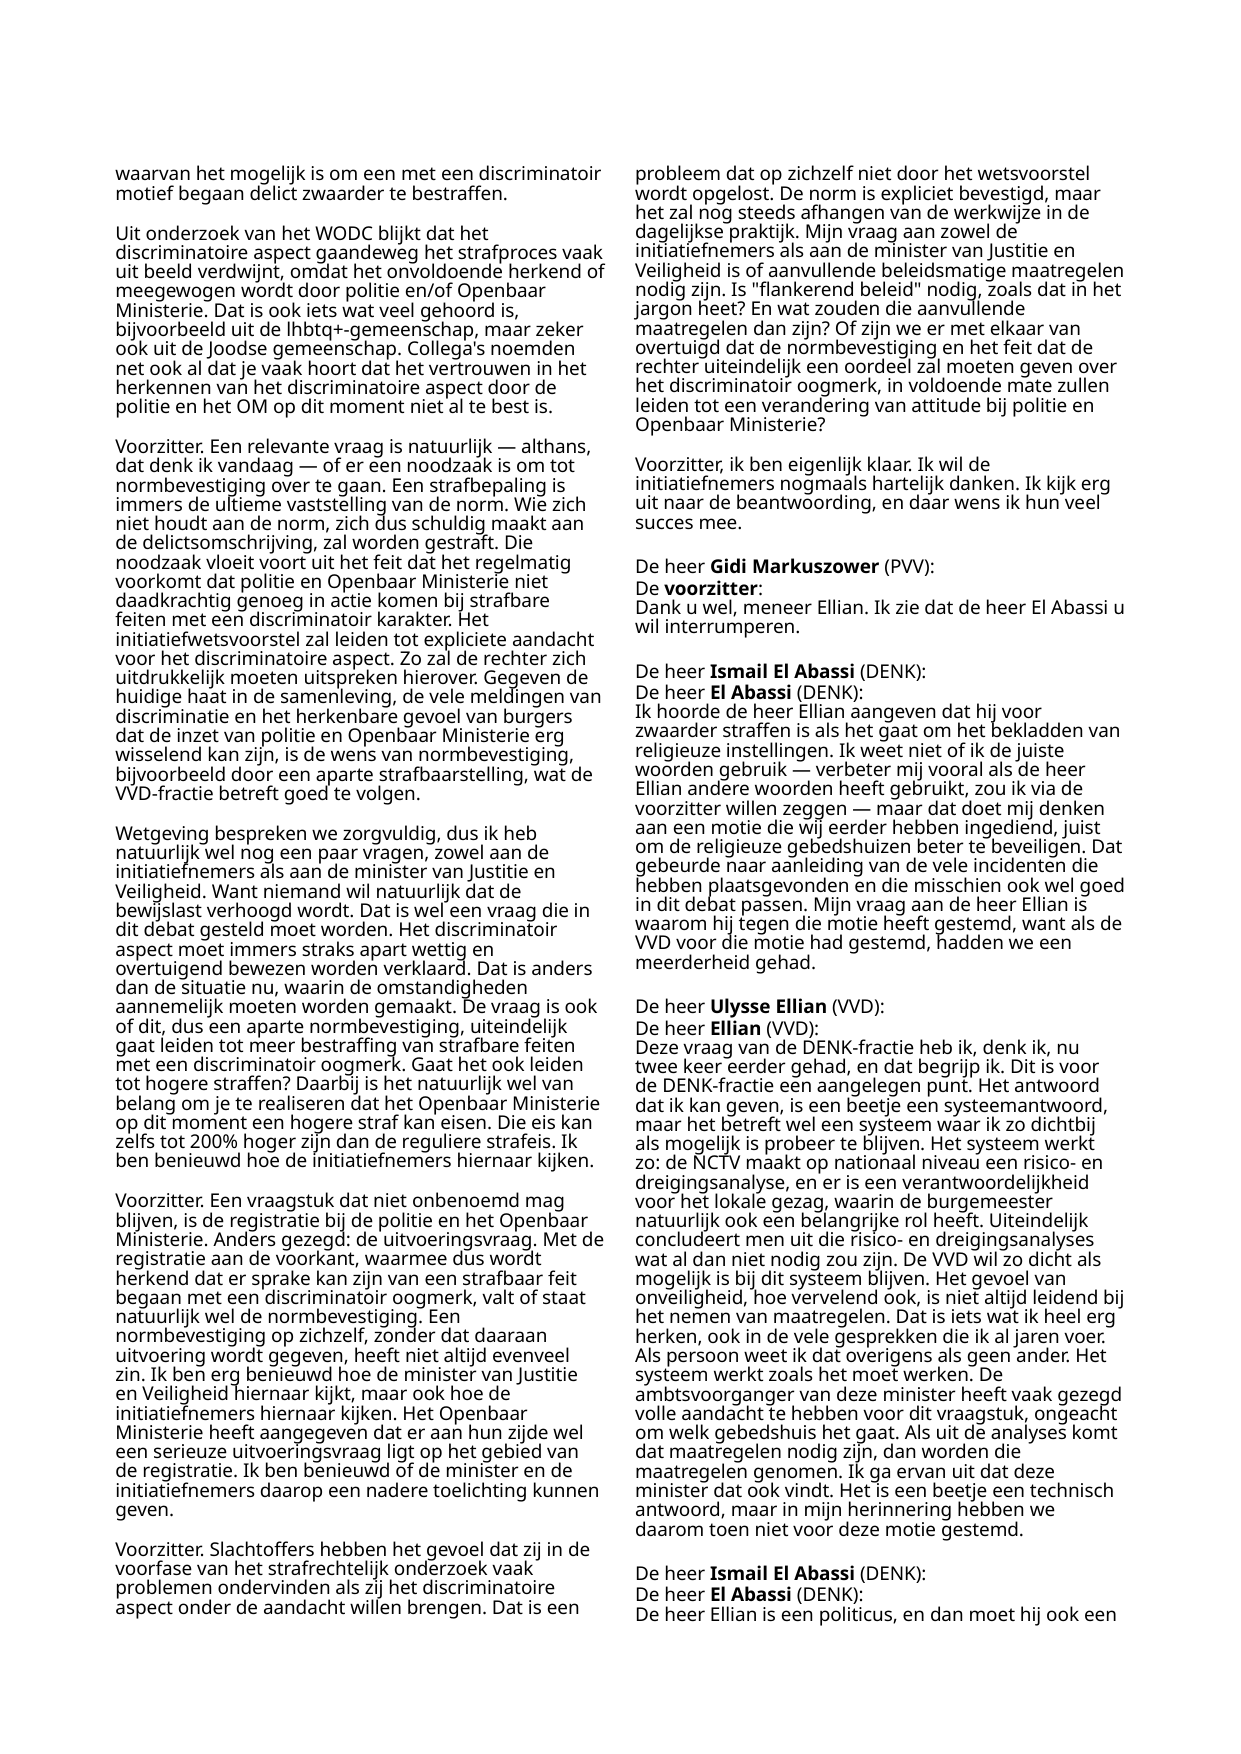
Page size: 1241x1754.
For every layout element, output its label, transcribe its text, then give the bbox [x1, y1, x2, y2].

text Voorzitter. Slachtoffers hebben het gevoel dat zij in de voorfase van het strafrechtelijk onderzoek vaak problemen ondervinden als zij het discriminatoire aspect onder de aandacht willen brengen. Dat is een [115, 1541, 605, 1618]
text Voorzitter. Een vraagstuk dat niet onbenoemd mag blijven, is de registratie bij de politie en het Openbaar Ministerie. Anders gezegd: de uitvoeringsvraag. Met de registratie aan de voorkant, waarmee dus wordt herkend dat er sprake kan zijn van een strafbaar feit begaan met een discriminatoir oogmerk, valt of staat natuurlijk wel de normbevestiging. Een normbevestiging op zichzelf, zonder dat daaraan uitvoering wordt gegeven, heeft niet altijd evenveel zin. Ik ben erg benieuwd hoe de minister van Justitie en Veiligheid hiernaar kijkt, maar ook hoe de initiatiefnemers hiernaar kijken. Het Openbaar Ministerie heeft aangegeven dat er aan hun zijde wel een serieuze uitvoeringsvraag ligt op het gebied van de registratie. Ik ben benieuwd of de minister en de initiatiefnemers daarop een nadere toelichting kunnen geven. [115, 1192, 605, 1520]
text De heer Ismail El Abassi (DENK): [635, 658, 1125, 684]
text De heer Ismail El Abassi (DENK): [635, 1561, 1125, 1586]
text De heer Ellian (VVD): [635, 1019, 1125, 1039]
text probleem dat op zichzelf niet door het wetsvoorstel wordt opgelost. De norm is expliciet bevestigd, maar het zal nog steeds afhangen van de werkwijze in de dagelijkse praktijk. Mijn vraag aan zowel de initiatiefnemers als aan de minister van Justitie en Veiligheid is of aanvullende beleidsmatige maatregelen nodig zijn. Is "flankerend beleid" nodig, zoals dat in het jargon heet? En wat zouden die aanvullende maatregelen dan zijn? Of zijn we er met elkaar van overtuigd dat de normbevestiging en het feit dat de rechter uiteindelijk een oordeel zal moeten geven over het discriminatoir oogmerk, in voldoende mate zullen leiden tot een verandering van attitude bij politie en Openbaar Ministerie? [635, 165, 1125, 435]
text Ik hoorde de heer Ellian aangeven dat hij voor zwaarder straffen is als het gaat om het bekladden van religieuze instellingen. Ik weet niet of ik de juiste woorden gebruik — verbeter mij vooral als de heer Ellian andere woorden heeft gebruikt, zou ik via de voorzitter willen zeggen — maar dat doet mij denken aan een motie die wij eerder hebben ingediend, juist om de religieuze gebedshuizen beter te beveiligen. Dat gebeurde naar aanleiding van de vele incidenten die hebben plaatsgevonden en die misschien ook wel goed in dit debat passen. Mijn vraag aan de heer Ellian is waarom hij tegen die motie heeft gestemd, want als de VVD voor die motie had gestemd, hadden we een meerderheid gehad. [635, 703, 1125, 973]
text Dank u wel, meneer Ellian. Ik zie dat de heer El Abassi u wil interrumperen. [635, 599, 1125, 637]
text De heer Ellian is een politicus, en dan moet hij ook een [635, 1606, 1125, 1625]
text De heer Ulysse Ellian (VVD): [635, 994, 1125, 1019]
text De heer El Abassi (DENK): [635, 684, 1125, 703]
text De heer Gidi Markuszower (PVV): [635, 554, 1125, 579]
text De voorzitter: [635, 579, 1125, 599]
text Deze vraag van de DENK-fractie heb ik, denk ik, nu twee keer eerder gehad, en dat begrijp ik. Dit is voor de DENK-fractie een aangelegen punt. Het antwoord dat ik kan geven, is een beetje een systeemantwoord, maar het betreft wel een systeem waar ik zo dichtbij als mogelijk is probeer te blijven. Het systeem werkt zo: de NCTV maakt op nationaal niveau een risico- en dreigingsanalyse, en er is een verantwoordelijkheid voor het lokale gezag, waarin de burgemeester natuurlijk ook een belangrijke rol heeft. Uiteindelijk concludeert men uit die risico- en dreigingsanalyses wat al dan niet nodig zou zijn. De VVD wil zo dicht als mogelijk is bij dit systeem blijven. Het gevoel van onveiligheid, hoe vervelend ook, is niet altijd leidend bij het nemen van maatregelen. Dat is iets wat ik heel erg herken, ook in de vele gesprekken die ik al jaren voer. Als persoon weet ik dat overigens als geen ander. Het systeem werkt zoals het moet werken. De ambtsvoorganger van deze minister heeft vaak gezegd volle aandacht te hebben voor dit vraagstuk, ongeacht om welk gebedshuis het gaat. Als uit de analyses komt dat maatregelen nodig zijn, dan worden die maatregelen genomen. Ik ga ervan uit dat deze minister dat ook vindt. Het is een beetje een technisch antwoord, maar in mijn herinnering hebben we daarom toen niet voor deze motie gestemd. [635, 1039, 1125, 1540]
text Wetgeving bespreken we zorgvuldig, dus ik heb natuurlijk wel nog een paar vragen, zowel aan de initiatiefnemers als aan de minister van Justitie en Veiligheid. Want niemand wil natuurlijk dat de bewijslast verhoogd wordt. Dat is wel een vraag die in dit debat gesteld moet worden. Het discriminatoir aspect moet immers straks apart wettig en overtuigend bewezen worden verklaard. Dat is anders dan de situatie nu, waarin de omstandigheden aannemelijk moeten worden gemaakt. De vraag is ook of dit, dus een aparte normbevestiging, uiteindelijk gaat leiden tot meer bestraffing van strafbare feiten met een discriminatoir oogmerk. Gaat het ook leiden tot hogere straffen? Daarbij is het natuurlijk wel van belang om je te realiseren dat het Openbaar Ministerie op dit moment een hogere straf kan eisen. Die eis kan zelfs tot 200% hoger zijn dan de reguliere strafeis. Ik ben benieuwd hoe de initiatiefnemers hiernaar kijken. [115, 825, 605, 1172]
text Voorzitter. Een relevante vraag is natuurlijk — althans, dat denk ik vandaag — of er een noodzaak is om tot normbevestiging over te gaan. Een strafbepaling is immers de ultieme vaststelling van de norm. Wie zich niet houdt aan de norm, zich dus schuldig maakt aan de delictsomschrijving, zal worden gestraft. Die noodzaak vloeit voort uit het feit dat het regelmatig voorkomt dat politie en Openbaar Ministerie niet daadkrachtig genoeg in actie komen bij strafbare feiten met een discriminatoir karakter. Het initiatiefwetsvoorstel zal leiden tot expliciete aandacht voor het discriminatoire aspect. Zo zal de rechter zich uitdrukkelijk moeten uitspreken hierover. Gegeven de huidige haat in de samenleving, de vele meldingen van discriminatie en het herkenbare gevoel van burgers dat de inzet van politie en Openbaar Ministerie erg wisselend kan zijn, is de wens van normbevestiging, bijvoorbeeld door een aparte strafbaarstelling, wat de VVD-fractie betreft goed te volgen. [115, 438, 605, 804]
text waarvan het mogelijk is om een met een discriminatoir motief begaan delict zwaarder te bestraffen. [115, 165, 605, 204]
text Uit onderzoek van het WODC blijkt dat het discriminatoire aspect gaandeweg het strafproces vaak uit beeld verdwijnt, omdat het onvoldoende herkend of meegewogen wordt door politie en/of Openbaar Ministerie. Dat is ook iets wat veel gehoord is, bijvoorbeeld uit de lhbtq+-gemeenschap, maar zeker ook uit de Joodse gemeenschap. Collega's noemden net ook al dat je vaak hoort dat het vertrouwen in het herkennen van het discriminatoire aspect door de politie en het OM op dit moment niet al te best is. [115, 224, 605, 417]
text De heer El Abassi (DENK): [635, 1586, 1125, 1606]
text Voorzitter, ik ben eigenlijk klaar. Ik wil de initiatiefnemers nogmaals hartelijk danken. Ik kijk erg uit naar de beantwoording, en daar wens ik hun veel succes mee. [635, 456, 1125, 533]
